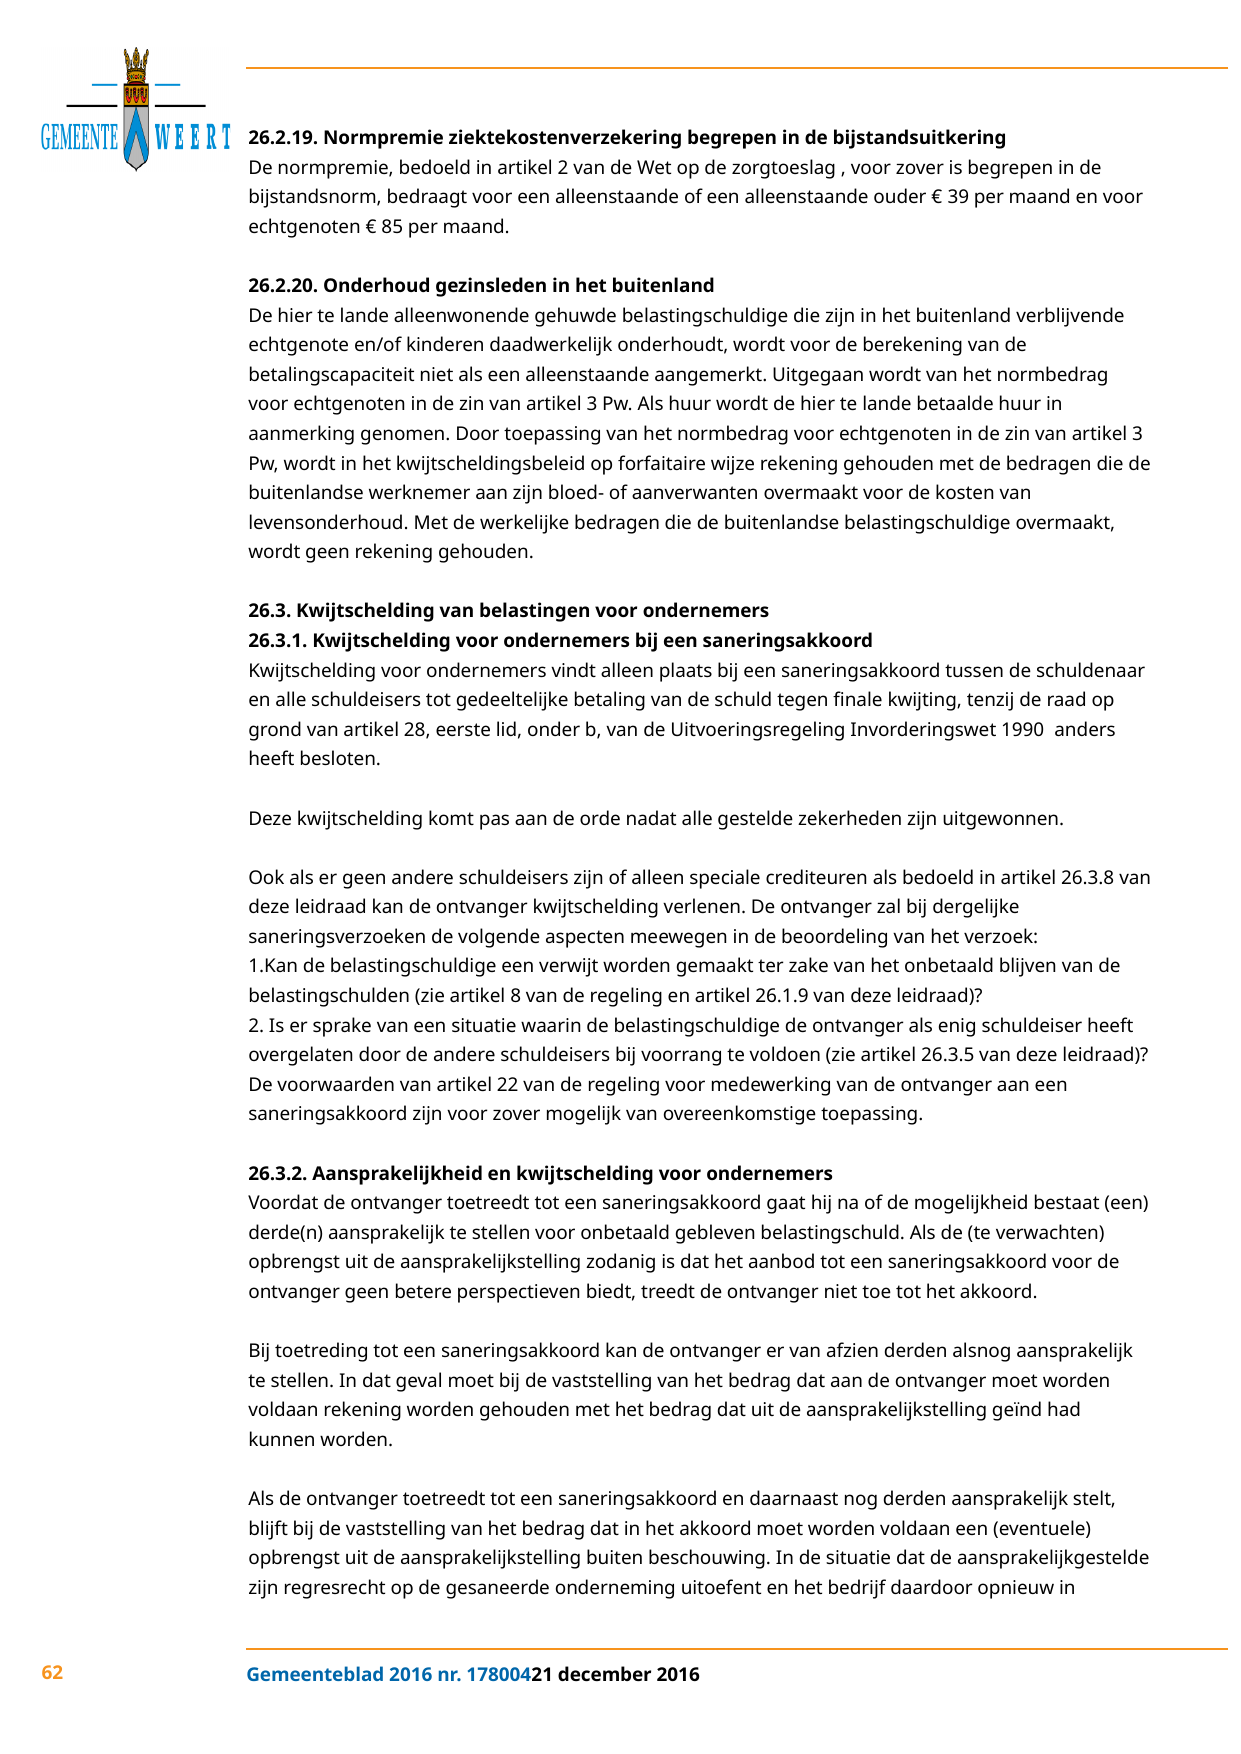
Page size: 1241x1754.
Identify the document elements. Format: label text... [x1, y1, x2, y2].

text 26.2.19. Normpremie ziektekostenverzekering begrepen in de bijstandsuitkering [248, 124, 1152, 150]
text De normpremie, bedoeld in artikel 2 van de Wet op de zorgtoeslag , voor zover is begrepen in de bijstandsnorm, bedraagt voor een alleenstaande of een alleenstaande ouder € 39 per maand en voor echtgenoten € 85 per maand. [248, 154, 1152, 239]
text 26.3. Kwijtschelding van belastingen voor ondernemers [248, 598, 1152, 623]
text 26.3.1. Kwijtschelding voor ondernemers bij een saneringsakkoord [248, 627, 1152, 653]
text Kwijtschelding voor ondernemers vindt alleen plaats bij een saneringsakkoord tussen de schuldenaar en alle schuldeisers tot gedeeltelijke betaling van de schuld tegen finale kwijting, tenzij de raad op grond van artikel 28, eerste lid, onder b, van de Uitvoeringsregeling Invorderingswet 1990 anders heeft besloten. [248, 657, 1152, 771]
picture [41, 47, 231, 172]
text 26.3.2. Aansprakelijkheid en kwijtschelding voor ondernemers [248, 1160, 1152, 1186]
text De hier te lande alleenwonende gehuwde belastingschuldige die zijn in het buitenland verblijvende echtgenote en/of kinderen daadwerkelijk onderhoudt, wordt voor de berekening van de betalingscapaciteit niet als een alleenstaande aangemerkt. Uitgegaan wordt van het normbedrag voor echtgenoten in de zin van artikel 3 Pw. Als huur wordt de hier te lande betaalde huur in aanmerking genomen. Door toepassing van het normbedrag voor echtgenoten in de zin van artikel 3 Pw, wordt in het kwijtscheldingsbeleid op forfaitaire wijze rekening gehouden met de bedragen die de buitenlandse werknemer aan zijn bloed- of aanverwanten overmaakt voor de kosten van levensonderhoud. Met de werkelijke bedragen die de buitenlandse belastingschuldige overmaakt, wordt geen rekening gehouden. [248, 302, 1152, 564]
text Deze kwijtschelding komt pas aan de orde nadat alle gestelde zekerheden zijn uitgewonnen. [248, 805, 1152, 831]
text 1.Kan de belastingschuldige een verwijt worden gemaakt ter zake van het onbetaald blijven van de belastingschulden (zie artikel 8 van de regeling en artikel 26.1.9 van deze leidraad)? [248, 953, 1152, 1008]
text Bij toetreding tot een saneringsakkoord kan de ontvanger er van afzien derden alsnog aansprakelijk te stellen. In dat geval moet bij de vaststelling van het bedrag dat aan de ontvanger moet worden voldaan rekening worden gehouden met het bedrag dat uit de aansprakelijkstelling geïnd had kunnen worden. [248, 1337, 1152, 1452]
text 2. Is er sprake van een situatie waarin de belastingschuldige de ontvanger als enig schuldeiser heeft overgelaten door de andere schuldeisers bij voorrang te voldoen (zie artikel 26.3.5 van deze leidraad)? De voorwaarden van artikel 22 van de regeling voor medewerking van de ontvanger aan een saneringsakkoord zijn voor zover mogelijk van overeenkomstige toepassing. [248, 1012, 1152, 1126]
text Voordat de ontvanger toetreedt tot een saneringsakkoord gaat hij na of de mogelijkheid bestaat (een) derde(n) aansprakelijk te stellen voor onbetaald gebleven belastingschuld. Als de (te verwachten) opbrengst uit de aansprakelijkstelling zodanig is dat het aanbod tot een saneringsakkoord voor de ontvanger geen betere perspectieven biedt, treedt de ontvanger niet toe tot het akkoord. [248, 1189, 1152, 1304]
text 26.2.20. Onderhoud gezinsleden in het buitenland [248, 272, 1152, 298]
text Als de ontvanger toetreedt tot een saneringsakkoord en daarnaast nog derden aansprakelijk stelt, blijft bij de vaststelling van het bedrag dat in het akkoord moet worden voldaan een (eventuele) opbrengst uit de aansprakelijkstelling buiten beschouwing. In de situatie dat de aansprakelijkgestelde zijn regresrecht op de gesaneerde onderneming uitoefent en het bedrijf daardoor opnieuw in [248, 1485, 1152, 1600]
text Ook als er geen andere schuldeisers zijn of alleen speciale crediteuren als bedoeld in artikel 26.3.8 van deze leidraad kan de ontvanger kwijtschelding verlenen. De ontvanger zal bij dergelijke saneringsverzoeken de volgende aspecten meewegen in de beoordeling van het verzoek: [248, 864, 1152, 949]
